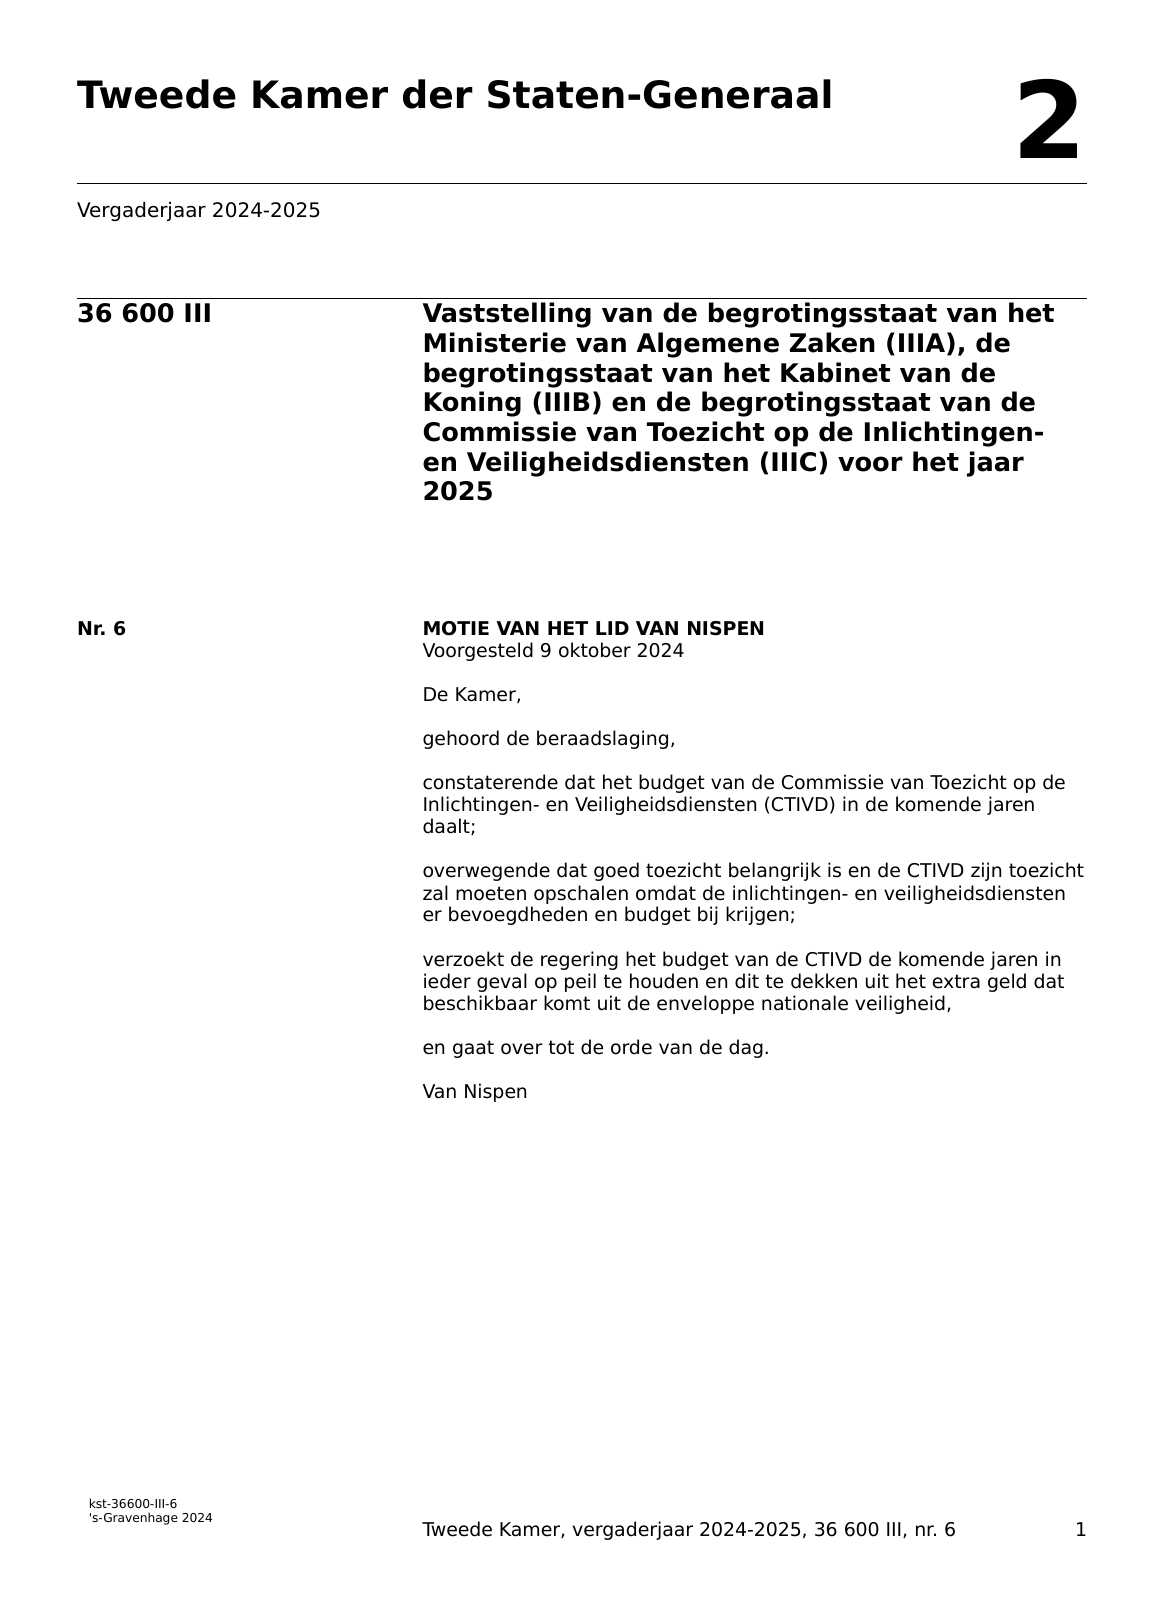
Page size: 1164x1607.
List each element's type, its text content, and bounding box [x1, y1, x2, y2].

table_header 2 [886, 59, 1087, 183]
text kst-36600-III-6 [88, 1497, 323, 1511]
table_cell Vergaderjaar 2024-2025 [77, 184, 1087, 298]
text Van Nispen [422, 1081, 1087, 1103]
text 's-Gravenhage 2024 [88, 1511, 323, 1525]
text overwegende dat goed toezicht belangrijk is en de CTIVD zijn toezicht zal moeten opschalen omdat de inlichtingen- en veiligheidsdiensten er bevoegdheden en budget bij krijgen; [422, 860, 1087, 926]
text en gaat over tot de orde van de dag. [422, 1037, 1087, 1059]
subtitle Nr. 6 MOTIE VAN HET LID VAN NISPEN [77, 618, 1087, 640]
table_header Tweede Kamer der Staten-Generaal [77, 59, 886, 183]
subtitle 36 600 III Vaststelling van de begrotingsstaat van het Ministerie van Algemene Zaken (IIIA), de begrotingsstaat van het Kabinet van de Koning (IIIB) en de begrotingsstaat van de Commissie van Toezicht op de Inlichtingen- en Veiligheidsdiensten (IIIC) voor het jaar 2025 [77, 299, 1087, 507]
text Voorgesteld 9 oktober 2024 [422, 640, 1087, 662]
text constaterende dat het budget van de Commissie van Toezicht op de Inlichtingen- en Veiligheidsdiensten (CTIVD) in de komende jaren daalt; [422, 772, 1087, 838]
text verzoekt de regering het budget van de CTIVD de komende jaren in ieder geval op peil te houden en dit te dekken uit het extra geld dat beschikbaar komt uit de enveloppe nationale veiligheid, [422, 948, 1087, 1014]
text De Kamer, [422, 684, 1087, 706]
text gehoord de beraadslaging, [422, 728, 1087, 750]
